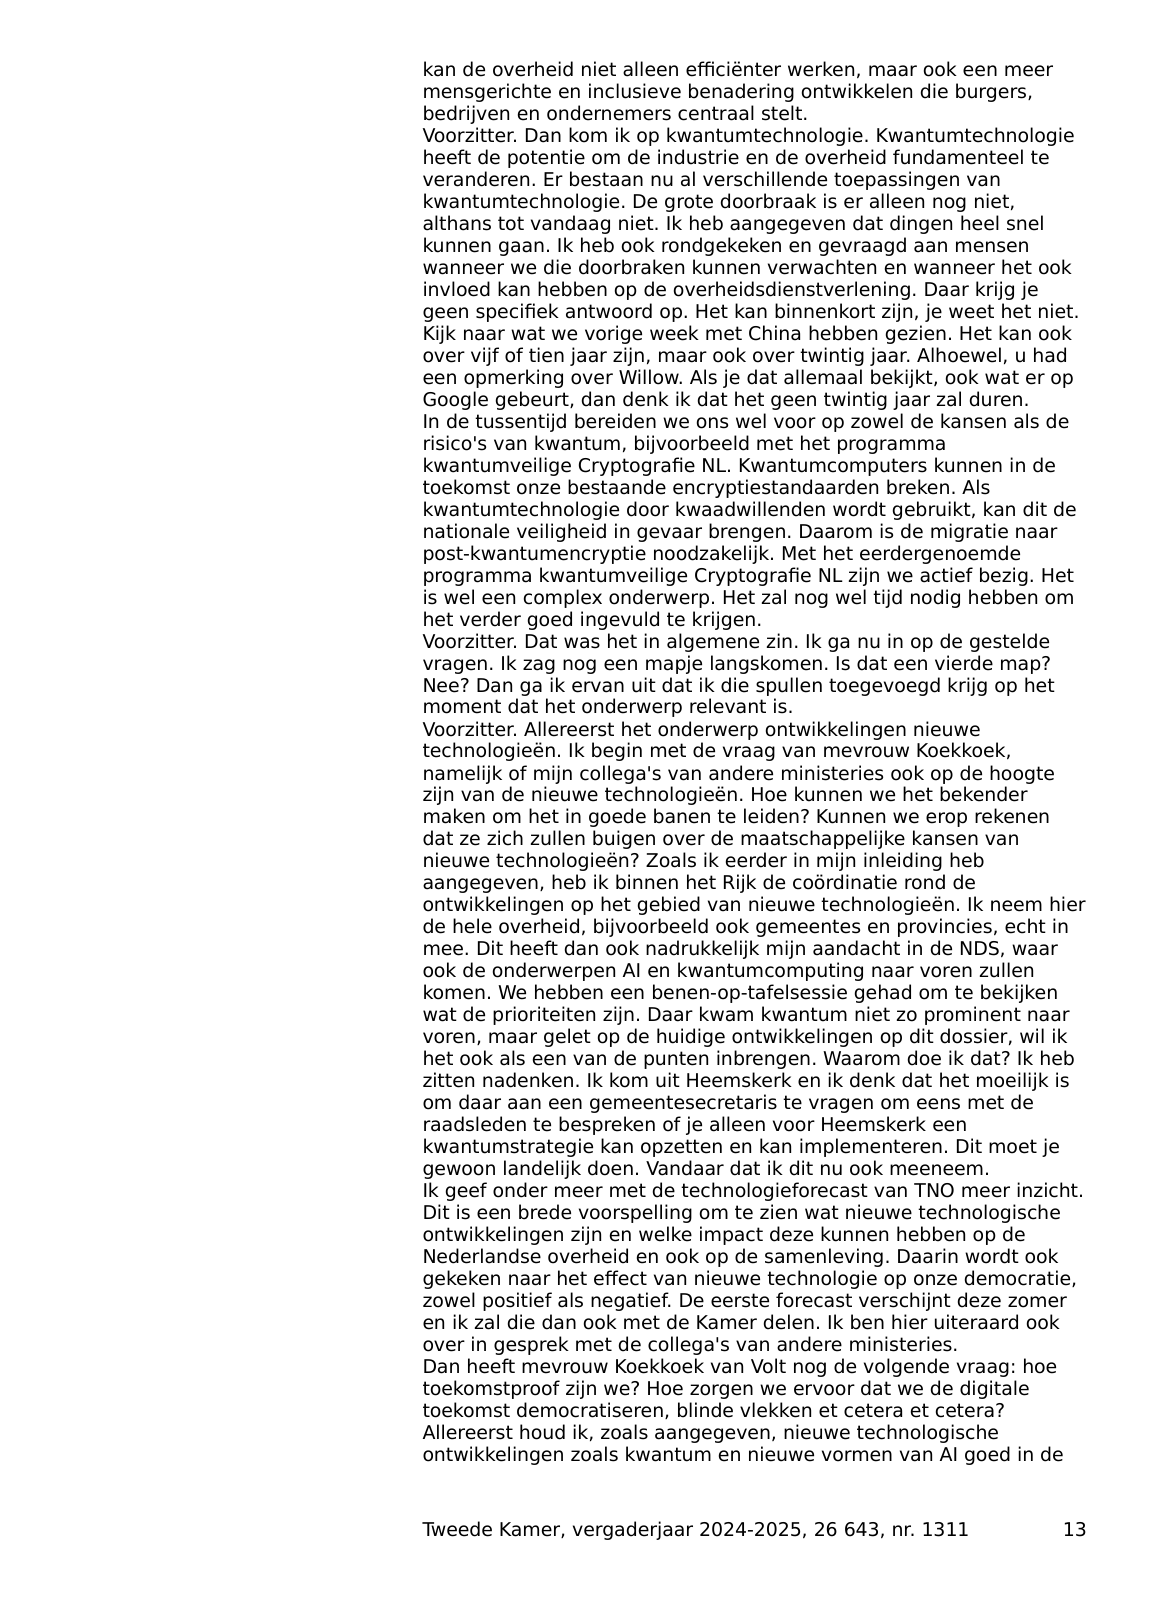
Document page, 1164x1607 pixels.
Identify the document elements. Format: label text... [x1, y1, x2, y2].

text Voorzitter. Dat was het in algemene zin. Ik ga nu in op de gestelde vragen. Ik zag nog een mapje langskomen. Is dat een vierde map? Nee? Dan ga ik ervan uit dat ik die spullen toegevoegd krijg op het moment dat het onderwerp relevant is. [422, 631, 1087, 718]
text Voorzitter. Allereerst het onderwerp ontwikkelingen nieuwe technologieën. Ik begin met de vraag van mevrouw Koekkoek, namelijk of mijn collega's van andere ministeries ook op de hoogte zijn van de nieuwe technologieën. Hoe kunnen we het bekender maken om het in goede banen te leiden? Kunnen we erop rekenen dat ze zich zullen buigen over de maatschappelijke kansen van nieuwe technologieën? Zoals ik eerder in mijn inleiding heb aangegeven, heb ik binnen het Rijk de coördinatie rond de ontwikkelingen op het gebied van nieuwe technologieën. Ik neem hier de hele overheid, bijvoorbeeld ook gemeentes en provincies, echt in mee. Dit heeft dan ook nadrukkelijk mijn aandacht in de NDS, waar ook de onderwerpen AI en kwantumcomputing naar voren zullen komen. We hebben een benen-op-tafelsessie gehad om te bekijken wat de prioriteiten zijn. Daar kwam kwantum niet zo prominent naar voren, maar gelet op de huidige ontwikkelingen op dit dossier, wil ik het ook als een van de punten inbrengen. Waarom doe ik dat? Ik heb zitten nadenken. Ik kom uit Heemskerk en ik denk dat het moeilijk is om daar aan een gemeentesecretaris te vragen om eens met de raadsleden te bespreken of je alleen voor Heemskerk een kwantumstrategie kan opzetten en kan implementeren. Dit moet je gewoon landelijk doen. Vandaar dat ik dit nu ook meeneem. [422, 718, 1087, 1180]
text In de tussentijd bereiden we ons wel voor op zowel de kansen als de risico's van kwantum, bijvoorbeeld met het programma kwantumveilige Cryptografie NL. Kwantumcomputers kunnen in de toekomst onze bestaande encryptiestandaarden breken. Als kwantumtechnologie door kwaadwillenden wordt gebruikt, kan dit de nationale veiligheid in gevaar brengen. Daarom is de migratie naar post-kwantumencryptie noodzakelijk. Met het eerdergenoemde programma kwantumveilige Cryptografie NL zijn we actief bezig. Het is wel een complex onderwerp. Het zal nog wel tijd nodig hebben om het verder goed ingevuld te krijgen. [422, 411, 1087, 631]
text Dan heeft mevrouw Koekkoek van Volt nog de volgende vraag: hoe toekomstproof zijn we? Hoe zorgen we ervoor dat we de digitale toekomst democratiseren, blinde vlekken et cetera et cetera? Allereerst houd ik, zoals aangegeven, nieuwe technologische ontwikkelingen zoals kwantum en nieuwe vormen van AI goed in de [422, 1356, 1087, 1466]
text Ik geef onder meer met de technologieforecast van TNO meer inzicht. Dit is een brede voorspelling om te zien wat nieuwe technologische ontwikkelingen zijn en welke impact deze kunnen hebben op de Nederlandse overheid en ook op de samenleving. Daarin wordt ook gekeken naar het effect van nieuwe technologie op onze democratie, zowel positief als negatief. De eerste forecast verschijnt deze zomer en ik zal die dan ook met de Kamer delen. Ik ben hier uiteraard ook over in gesprek met de collega's van andere ministeries. [422, 1180, 1087, 1356]
text kan de overheid niet alleen efficiënter werken, maar ook een meer mensgerichte en inclusieve benadering ontwikkelen die burgers, bedrijven en ondernemers centraal stelt. [422, 59, 1087, 125]
text Voorzitter. Dan kom ik op kwantumtechnologie. Kwantumtechnologie heeft de potentie om de industrie en de overheid fundamenteel te veranderen. Er bestaan nu al verschillende toepassingen van kwantumtechnologie. De grote doorbraak is er alleen nog niet, althans tot vandaag niet. Ik heb aangegeven dat dingen heel snel kunnen gaan. Ik heb ook rondgekeken en gevraagd aan mensen wanneer we die doorbraken kunnen verwachten en wanneer het ook invloed kan hebben op de overheidsdienstverlening. Daar krijg je geen specifiek antwoord op. Het kan binnenkort zijn, je weet het niet. Kijk naar wat we vorige week met China hebben gezien. Het kan ook over vijf of tien jaar zijn, maar ook over twintig jaar. Alhoewel, u had een opmerking over Willow. Als je dat allemaal bekijkt, ook wat er op Google gebeurt, dan denk ik dat het geen twintig jaar zal duren. [422, 125, 1087, 411]
